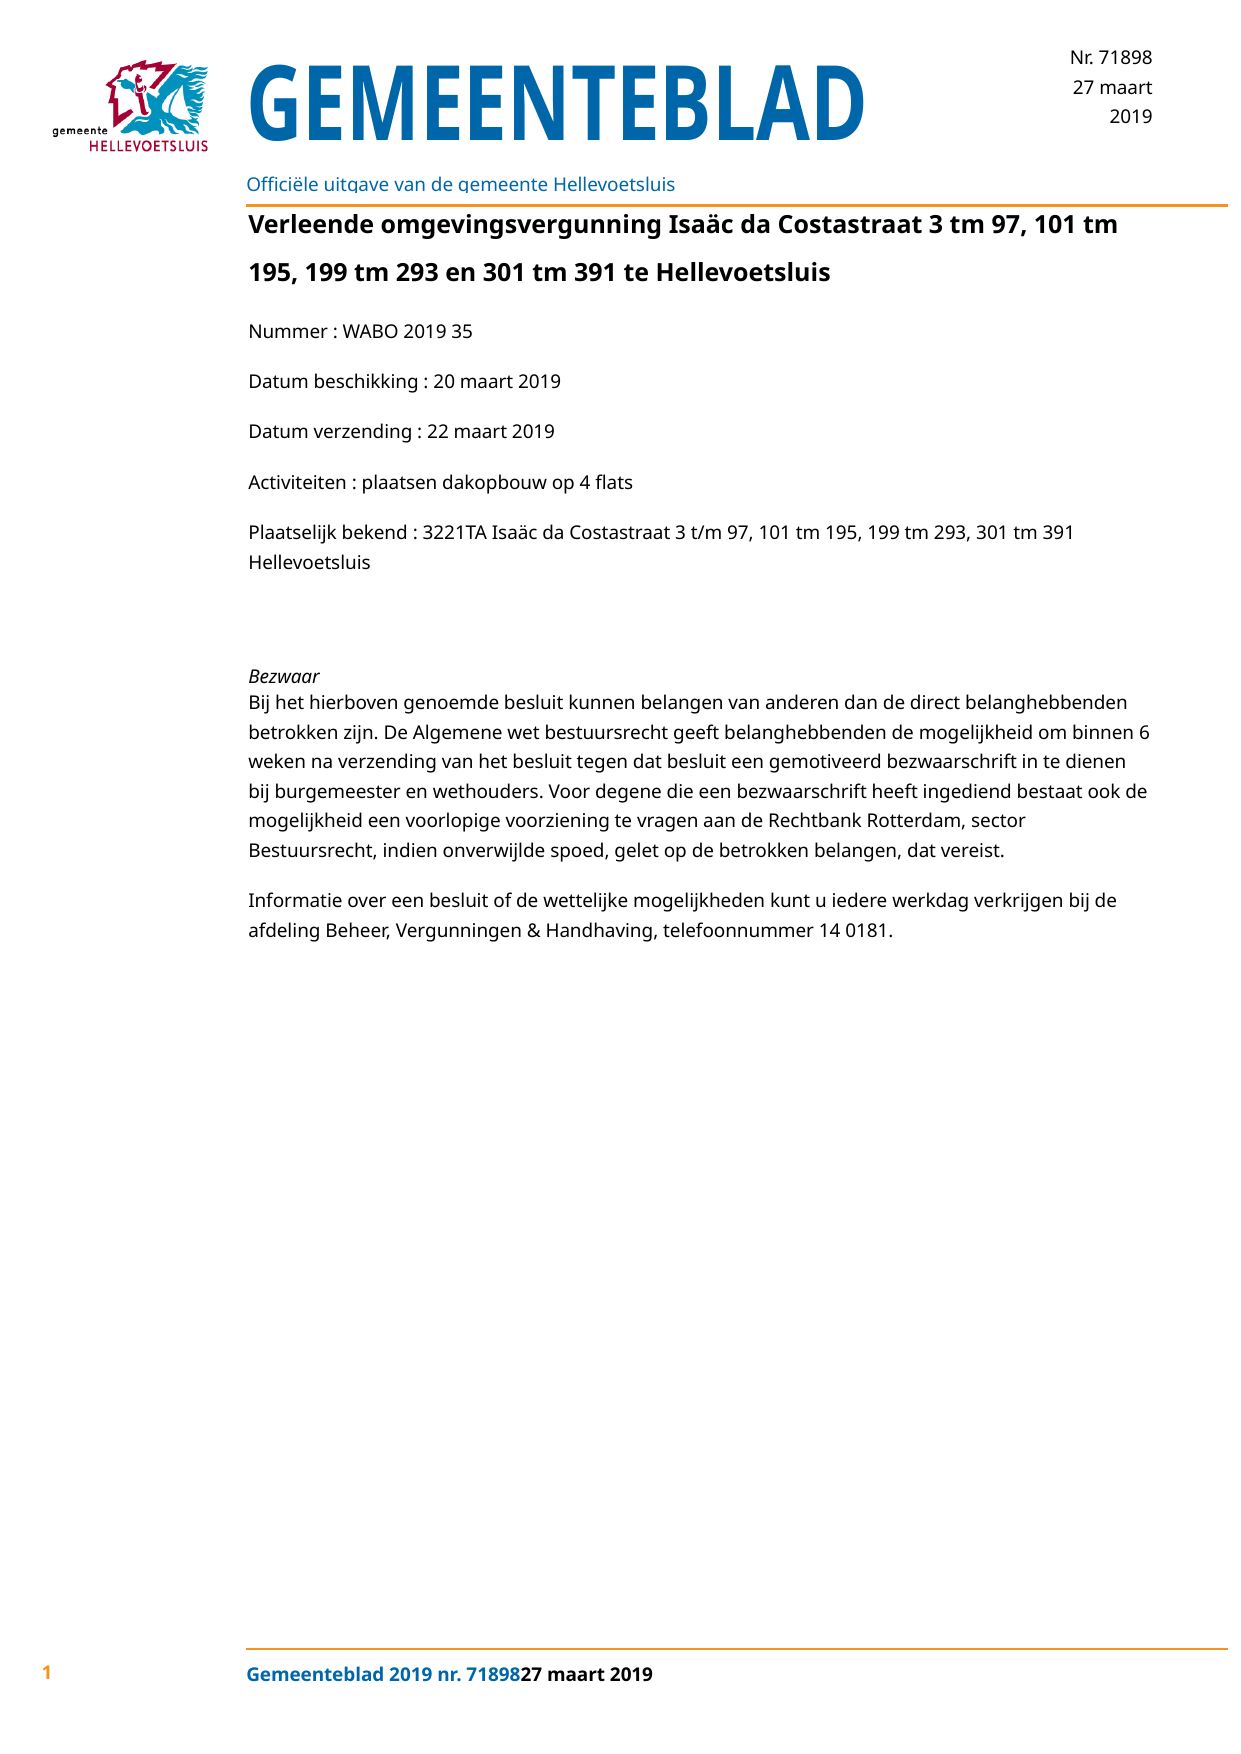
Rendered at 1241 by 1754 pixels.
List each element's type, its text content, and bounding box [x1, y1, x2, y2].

picture [41, 47, 231, 172]
text Verleende omgevingsvergunning Isaäc da Costastraat 3 tm 97, 101 tm 195, 199 tm 293 en 301 tm 391 te Hellevoetsluis [248, 207, 1152, 288]
text Bezwaar [248, 663, 1152, 689]
text Informatie over een besluit of de wettelijke mogelijkheden kunt u iedere werkdag verkrijgen bij de afdeling Beheer, Vergunningen & Handhaving, telefoonnummer 14 0181. [248, 888, 1152, 943]
text Datum beschikking : 20 maart 2019 [248, 368, 1152, 394]
text Datum verzending : 22 maart 2019 [248, 419, 1152, 444]
text Activiteiten : plaatsen dakopbouw op 4 flats [248, 469, 1152, 495]
text Bij het hierboven genoemde besluit kunnen belangen van anderen dan de direct belanghebbenden betrokken zijn. De Algemene wet bestuursrecht geeft belanghebbenden de mogelijkheid om binnen 6 weken na verzending van het besluit tegen dat besluit een gemotiveerd bezwaarschrift in te dienen bij burgemeester en wethouders. Voor degene die een bezwaarschrift heeft ingediend bestaat ook de mogelijkheid een voorlopige voorziening te vragen aan de Rechtbank Rotterdam, sector Bestuursrecht, indien onverwijlde spoed, gelet op de betrokken belangen, dat vereist. [248, 689, 1152, 863]
text Nummer : WABO 2019 35 [248, 318, 1152, 344]
text Plaatselijk bekend : 3221TA Isaäc da Costastraat 3 t/m 97, 101 tm 195, 199 tm 293, 301 tm 391 Hellevoetsluis [248, 519, 1152, 575]
